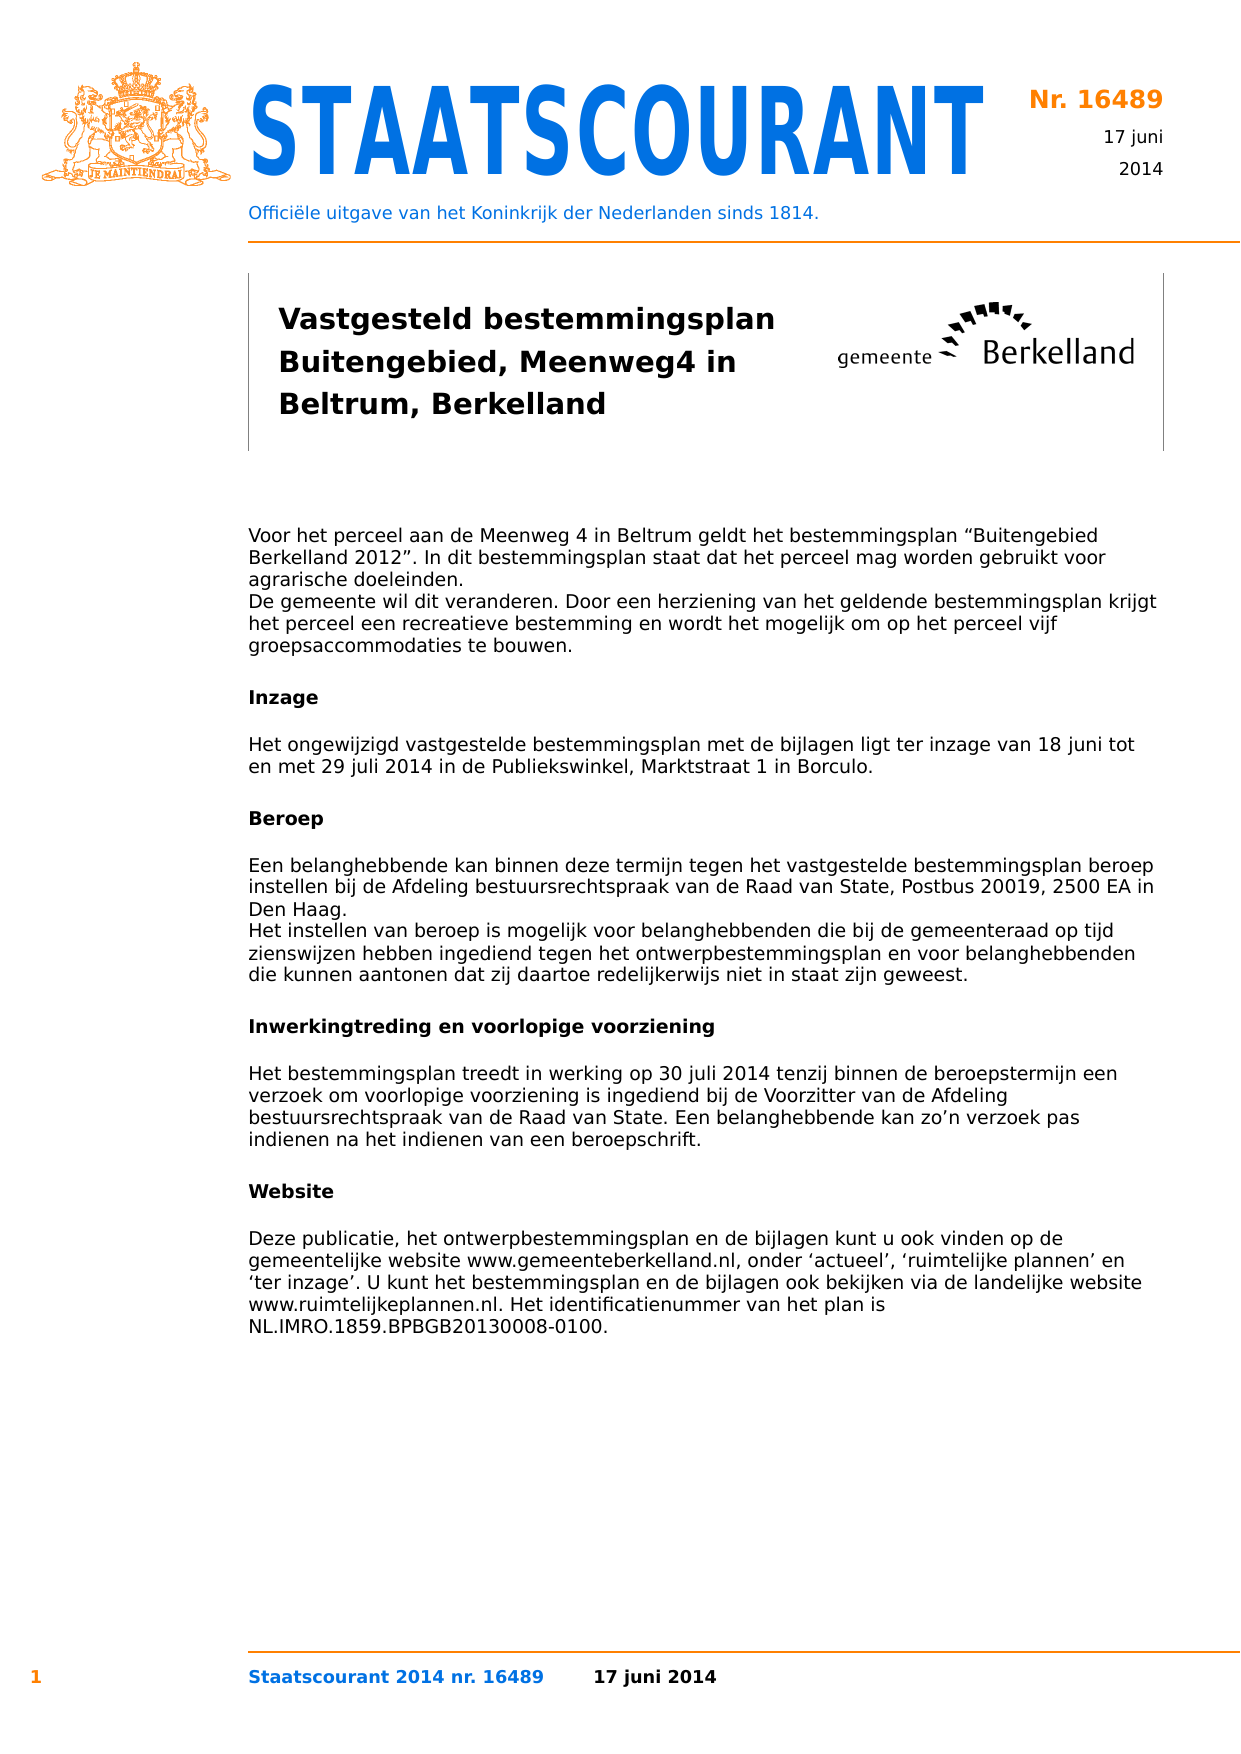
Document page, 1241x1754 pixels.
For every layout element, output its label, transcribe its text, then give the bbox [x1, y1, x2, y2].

text Voor het perceel aan de Meenweg 4 in Beltrum geldt het bestemmingsplan “Buitengebied Berkelland 2012”. In dit bestemmingsplan staat dat het perceel mag worden gebruikt voor agrarische doeleinden. [248, 525, 1163, 591]
subtitle Inwerkingtreding en voorlopige voorziening [248, 1016, 1163, 1038]
table_header Nr. 16489 [998, 62, 1240, 121]
text Het bestemmingsplan treedt in werking op 30 juli 2014 tenzij binnen de beroepstermijn een verzoek om voorlopige voorziening is ingediend bij de Voorzitter van de Afdeling bestuursrechtspraak van de Raad van State. Een belanghebbende kan zo’n verzoek pas indienen na het indienen van een beroepschrift. [248, 1063, 1163, 1151]
subtitle Vastgesteld bestemmingsplan Buitengebied, Meenweg4 in Beltrum, Berkelland [249, 273, 1163, 451]
subtitle Beroep [248, 807, 1163, 829]
subtitle Website [248, 1181, 1163, 1203]
text Het instellen van beroep is mogelijk voor belanghebbenden die bij de gemeenteraad op tijd zienswijzen hebben ingediend tegen het ontwerpbestemmingsplan en voor belanghebbenden die kunnen aantonen dat zij daartoe redelijkerwijs niet in staat zijn geweest. [248, 920, 1163, 986]
table_header [25, 62, 248, 241]
table_header STAATSCOURANT [248, 62, 998, 203]
text Het ongewijzigd vastgestelde bestemmingsplan met de bijlagen ligt ter inzage van 18 juni tot en met 29 juli 2014 in de Publiekswinkel, Marktstraat 1 in Borculo. [248, 733, 1163, 777]
picture [41, 62, 231, 186]
text De gemeente wil dit veranderen. Door een herziening van het geldende bestemmingsplan krijgt het perceel een recreatieve bestemming en wordt het mogelijk om op het perceel vijf groepsaccommodaties te bouwen. [248, 591, 1163, 657]
table_cell 17 juni [998, 121, 1240, 153]
table_cell Officiële uitgave van het Koninkrijk der Nederlanden sinds 1814. [248, 203, 1240, 241]
table_cell 2014 [998, 153, 1240, 203]
subtitle Inzage [248, 687, 1163, 708]
picture [838, 302, 1134, 368]
text Een belanghebbende kan binnen deze termijn tegen het vastgestelde bestemmingsplan beroep instellen bij de Afdeling bestuursrechtspraak van de Raad van State, Postbus 20019, 2500 EA in Den Haag. [248, 854, 1163, 920]
text Deze publicatie, het ontwerpbestemmingsplan en de bijlagen kunt u ook vinden op de gemeentelijke website www.gemeenteberkelland.nl, onder ‘actueel’, ‘ruimtelijke plannen’ en ‘ter inzage’. U kunt het bestemmingsplan en de bijlagen ook bekijken via de landelijke website www.ruimtelijkeplannen.nl. Het identificatienummer van het plan is NL.IMRO.1859.BPBGB20130008-0100. [248, 1228, 1163, 1338]
